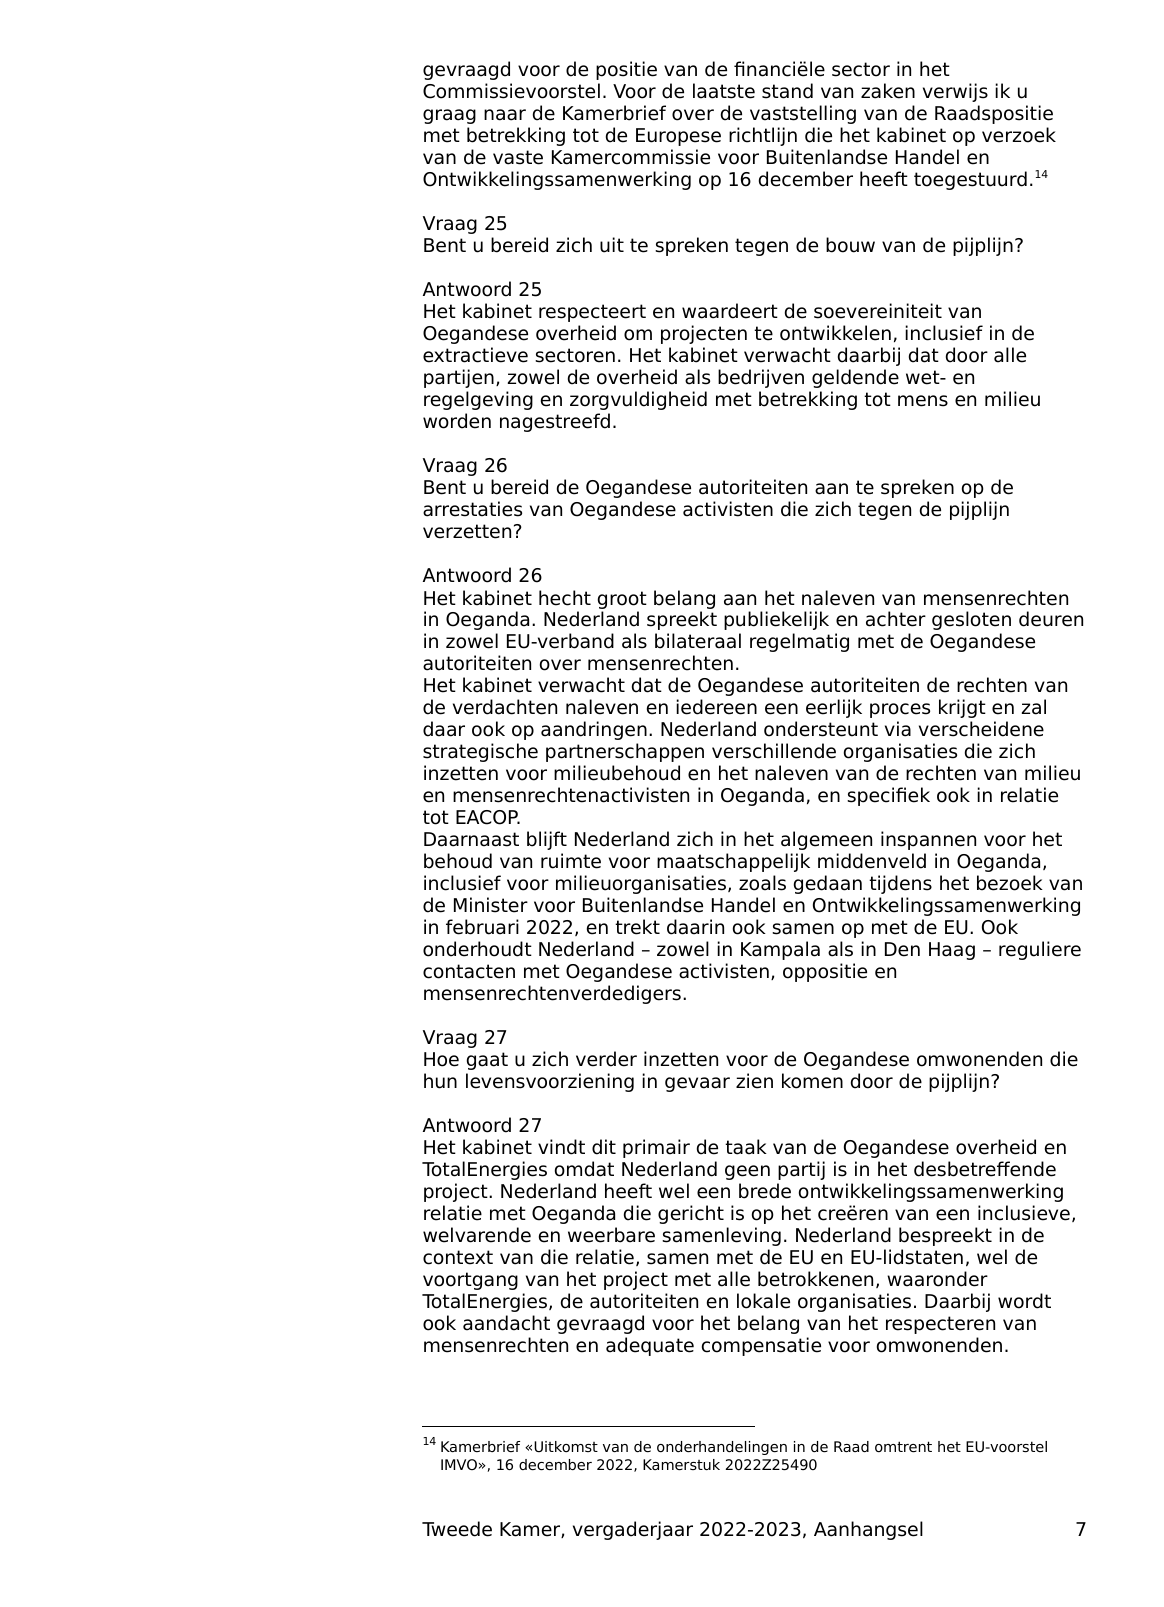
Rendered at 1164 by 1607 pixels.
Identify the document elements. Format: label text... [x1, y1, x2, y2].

text Daarnaast blijft Nederland zich in het algemeen inspannen voor het behoud van ruimte voor maatschappelijk middenveld in Oeganda, inclusief voor milieuorganisaties, zoals gedaan tijdens het bezoek van de Minister voor Buitenlandse Handel en Ontwikkelingssamenwerking in februari 2022, en trekt daarin ook samen op met de EU. Ook onderhoudt Nederland – zowel in Kampala als in Den Haag – reguliere contacten met Oegandese activisten, oppositie en mensenrechtenverdedigers. [422, 829, 1087, 1005]
text Het kabinet hecht groot belang aan het naleven van mensenrechten in Oeganda. Nederland spreekt publiekelijk en achter gesloten deuren in zowel EU-verband als bilateraal regelmatig met de Oegandese autoriteiten over mensenrechten. [422, 587, 1087, 675]
text Vraag 25 [422, 213, 1087, 235]
text Bent u bereid de Oegandese autoriteiten aan te spreken op de arrestaties van Oegandese activisten die zich tegen de pijplijn verzetten? [422, 477, 1087, 543]
text Vraag 26 [422, 455, 1087, 477]
text Kamerbrief «Uitkomst van de onderhandelingen in de Raad omtrent het EU-voorstel IMVO», 16 december 2022, Kamerstuk 2022Z25490 [422, 1435, 1087, 1474]
text Antwoord 27 [422, 1115, 1087, 1137]
text gevraagd voor de positie van de financiële sector in het Commissievoorstel. Voor de laatste stand van zaken verwijs ik u graag naar de Kamerbrief over de vaststelling van de Raadspositie met betrekking tot de Europese richtlijn die het kabinet op verzoek van de vaste Kamercommissie voor Buitenlandse Handel en Ontwikkelingssamenwerking op 16 december heeft toegestuurd. [422, 59, 1087, 191]
text Antwoord 25 [422, 279, 1087, 301]
text Het kabinet respecteert en waardeert de soevereiniteit van Oegandese overheid om projecten te ontwikkelen, inclusief in de extractieve sectoren. Het kabinet verwacht daarbij dat door alle partijen, zowel de overheid als bedrijven geldende wet- en regelgeving en zorgvuldigheid met betrekking tot mens en milieu worden nagestreefd. [422, 301, 1087, 433]
text Hoe gaat u zich verder inzetten voor de Oegandese omwonenden die hun levensvoorziening in gevaar zien komen door de pijplijn? [422, 1049, 1087, 1093]
text Bent u bereid zich uit te spreken tegen de bouw van de pijplijn? [422, 235, 1087, 257]
text Het kabinet vindt dit primair de taak van de Oegandese overheid en TotalEnergies omdat Nederland geen partij is in het desbetreffende project. Nederland heeft wel een brede ontwikkelingssamenwerking relatie met Oeganda die gericht is op het creëren van een inclusieve, welvarende en weerbare samenleving. Nederland bespreekt in de context van die relatie, samen met de EU en EU-lidstaten, wel de voortgang van het project met alle betrokkenen, waaronder TotalEnergies, de autoriteiten en lokale organisaties. Daarbij wordt ook aandacht gevraagd voor het belang van het respecteren van mensenrechten en adequate compensatie voor omwonenden. [422, 1137, 1087, 1357]
text Antwoord 26 [422, 565, 1087, 587]
text Het kabinet verwacht dat de Oegandese autoriteiten de rechten van de verdachten naleven en iedereen een eerlijk proces krijgt en zal daar ook op aandringen. Nederland ondersteunt via verscheidene strategische partnerschappen verschillende organisaties die zich inzetten voor milieubehoud en het naleven van de rechten van milieu en mensenrechtenactivisten in Oeganda, en specifiek ook in relatie tot EACOP. [422, 675, 1087, 829]
text Vraag 27 [422, 1027, 1087, 1049]
